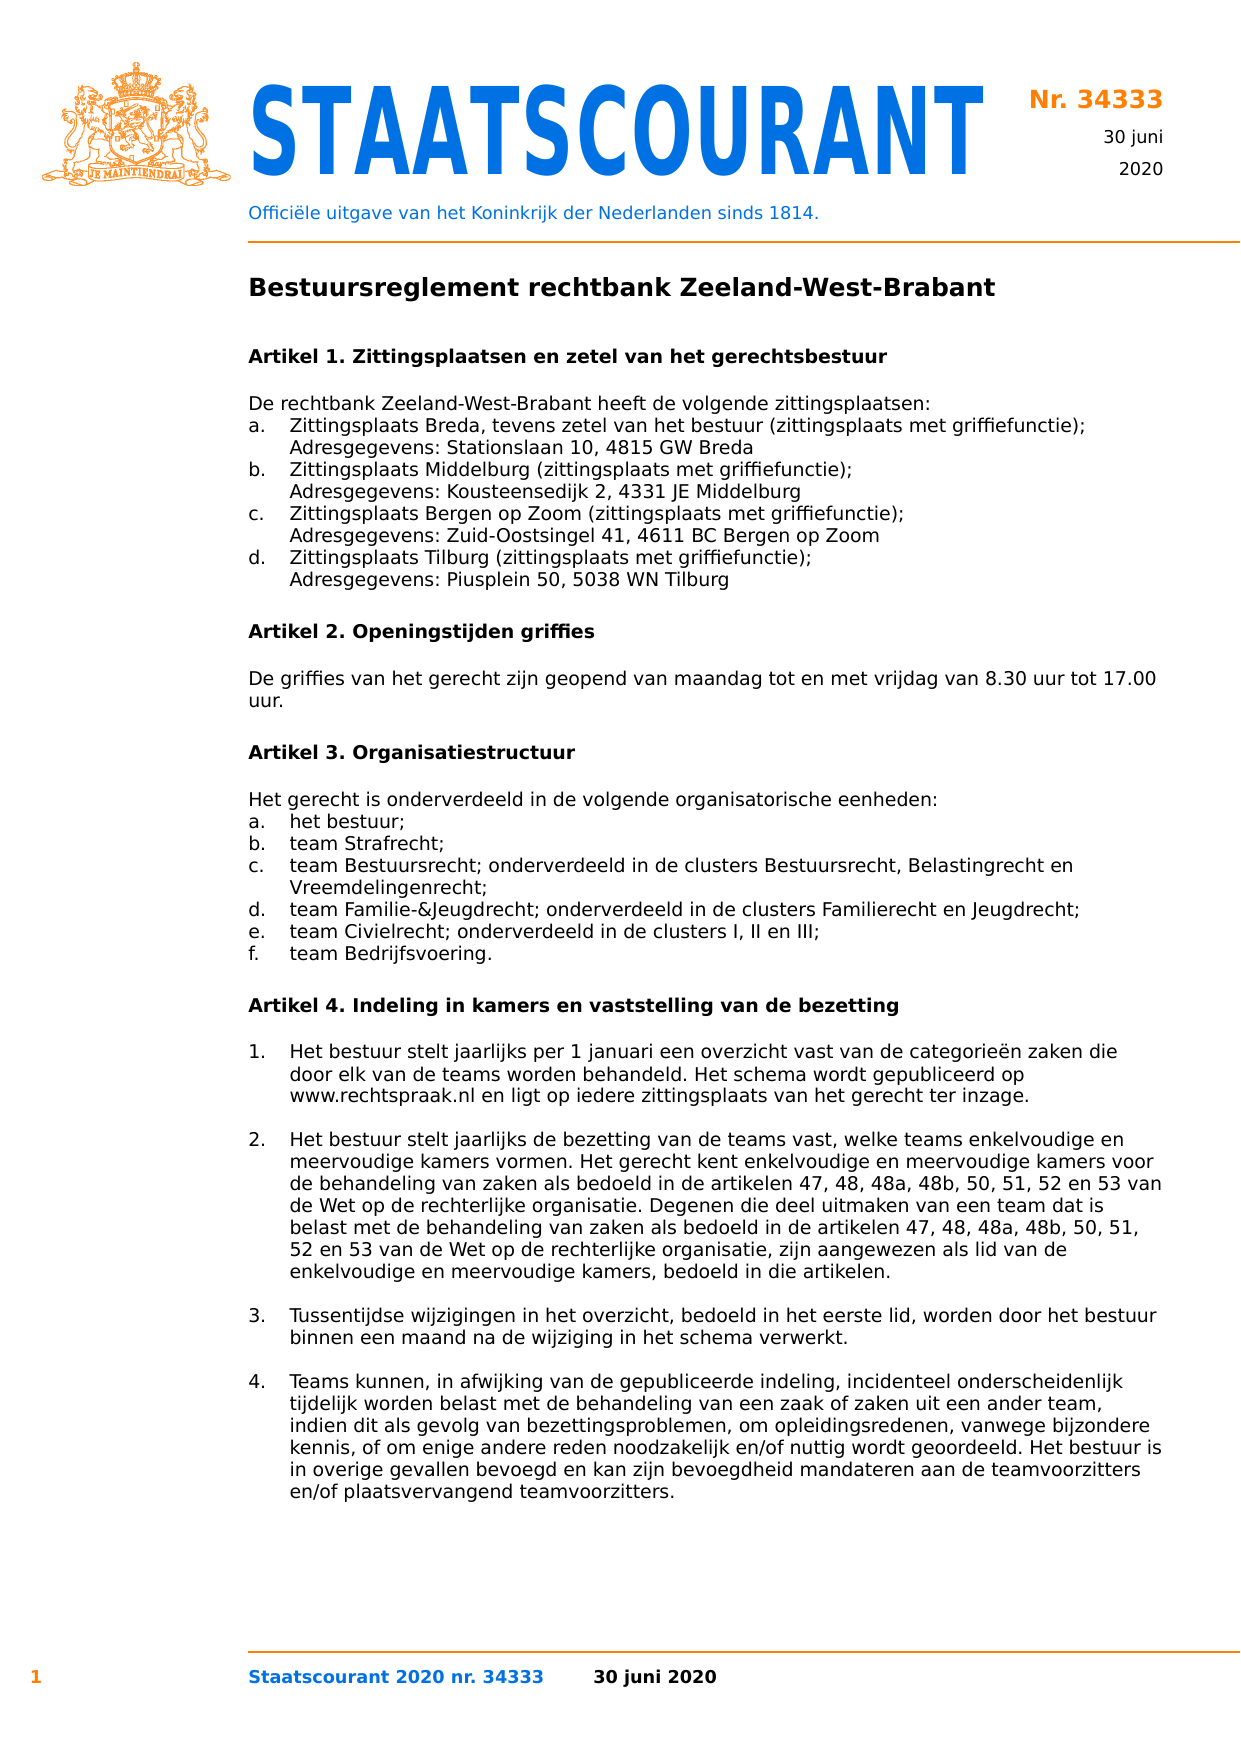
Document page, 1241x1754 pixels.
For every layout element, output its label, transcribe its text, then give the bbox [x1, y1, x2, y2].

table_cell 2020 [998, 153, 1240, 203]
text Adresgegevens: Kousteensedijk 2, 4331 JE Middelburg [289, 481, 1163, 503]
text d. Zittingsplaats Tilburg (zittingsplaats met griffiefunctie); [248, 547, 1163, 569]
text c. team Bestuursrecht; onderverdeeld in de clusters Bestuursrecht, Belastingrecht en Vreemdelingenrecht; [248, 854, 1163, 898]
table_cell 30 juni [998, 121, 1240, 153]
text e. team Civielrecht; onderverdeeld in de clusters I, II en III; [248, 921, 1163, 942]
picture [41, 62, 231, 186]
table_header STAATSCOURANT [248, 62, 998, 203]
text 3. Tussentijdse wijzigingen in het overzicht, bedoeld in het eerste lid, worden door het bestuur binnen een maand na de wijziging in het schema verwerkt. [248, 1305, 1163, 1349]
text f. team Bedrijfsvoering. [248, 942, 1163, 964]
text Adresgegevens: Zuid-Oostsingel 41, 4611 BC Bergen op Zoom [289, 525, 1163, 547]
text a. het bestuur; [248, 811, 1163, 833]
text De griffies van het gerecht zijn geopend van maandag tot en met vrijdag van 8.30 uur tot 17.00 uur. [248, 668, 1163, 712]
text Adresgegevens: Piusplein 50, 5038 WN Tilburg [289, 569, 1163, 591]
text Het gerecht is onderverdeeld in de volgende organisatorische eenheden: [248, 789, 1163, 811]
subtitle Artikel 4. Indeling in kamers en vaststelling van de bezetting [248, 994, 1163, 1016]
subtitle Artikel 2. Openingstijden griffies [248, 621, 1163, 643]
subtitle Bestuursreglement rechtbank Zeeland-West-Brabant [248, 273, 1163, 302]
subtitle Artikel 3. Organisatiestructuur [248, 742, 1163, 764]
text Adresgegevens: Stationslaan 10, 4815 GW Breda [289, 437, 1163, 459]
subtitle Artikel 1. Zittingsplaatsen en zetel van het gerechtsbestuur [248, 346, 1163, 368]
text a. Zittingsplaats Breda, tevens zetel van het bestuur (zittingsplaats met griffiefunctie); [248, 415, 1163, 437]
text b. team Strafrecht; [248, 833, 1163, 854]
text 4. Teams kunnen, in afwijking van de gepubliceerde indeling, incidenteel onderscheidenlijk tijdelijk worden belast met de behandeling van een zaak of zaken uit een ander team, indien dit als gevolg van bezettingsproblemen, om opleidingsredenen, vanwege bijzondere kennis, of om enige andere reden noodzakelijk en/of nuttig wordt geoordeeld. Het bestuur is in overige gevallen bevoegd en kan zijn bevoegdheid mandateren aan de teamvoorzitters en/of plaatsvervangend teamvoorzitters. [248, 1371, 1163, 1503]
text b. Zittingsplaats Middelburg (zittingsplaats met griffiefunctie); [248, 459, 1163, 481]
table_cell Officiële uitgave van het Koninkrijk der Nederlanden sinds 1814. [248, 203, 1240, 241]
table_header Nr. 34333 [998, 62, 1240, 121]
text 2. Het bestuur stelt jaarlijks de bezetting van de teams vast, welke teams enkelvoudige en meervoudige kamers vormen. Het gerecht kent enkelvoudige en meervoudige kamers voor de behandeling van zaken als bedoeld in de artikelen 47, 48, 48a, 48b, 50, 51, 52 en 53 van de Wet op de rechterlijke organisatie. Degenen die deel uitmaken van een team dat is belast met de behandeling van zaken als bedoeld in de artikelen 47, 48, 48a, 48b, 50, 51, 52 en 53 van de Wet op de rechterlijke organisatie, zijn aangewezen als lid van de enkelvoudige en meervoudige kamers, bedoeld in die artikelen. [248, 1129, 1163, 1283]
text 1. Het bestuur stelt jaarlijks per 1 januari een overzicht vast van de categorieën zaken die door elk van de teams worden behandeld. Het schema wordt gepubliceerd op www.rechtspraak.nl en ligt op iedere zittingsplaats van het gerecht ter inzage. [248, 1041, 1163, 1107]
text c. Zittingsplaats Bergen op Zoom (zittingsplaats met griffiefunctie); [248, 503, 1163, 525]
table_header [25, 62, 248, 241]
text d. team Familie-&Jeugdrecht; onderverdeeld in de clusters Familierecht en Jeugdrecht; [248, 898, 1163, 921]
text De rechtbank Zeeland-West-Brabant heeft de volgende zittingsplaatsen: [248, 393, 1163, 415]
